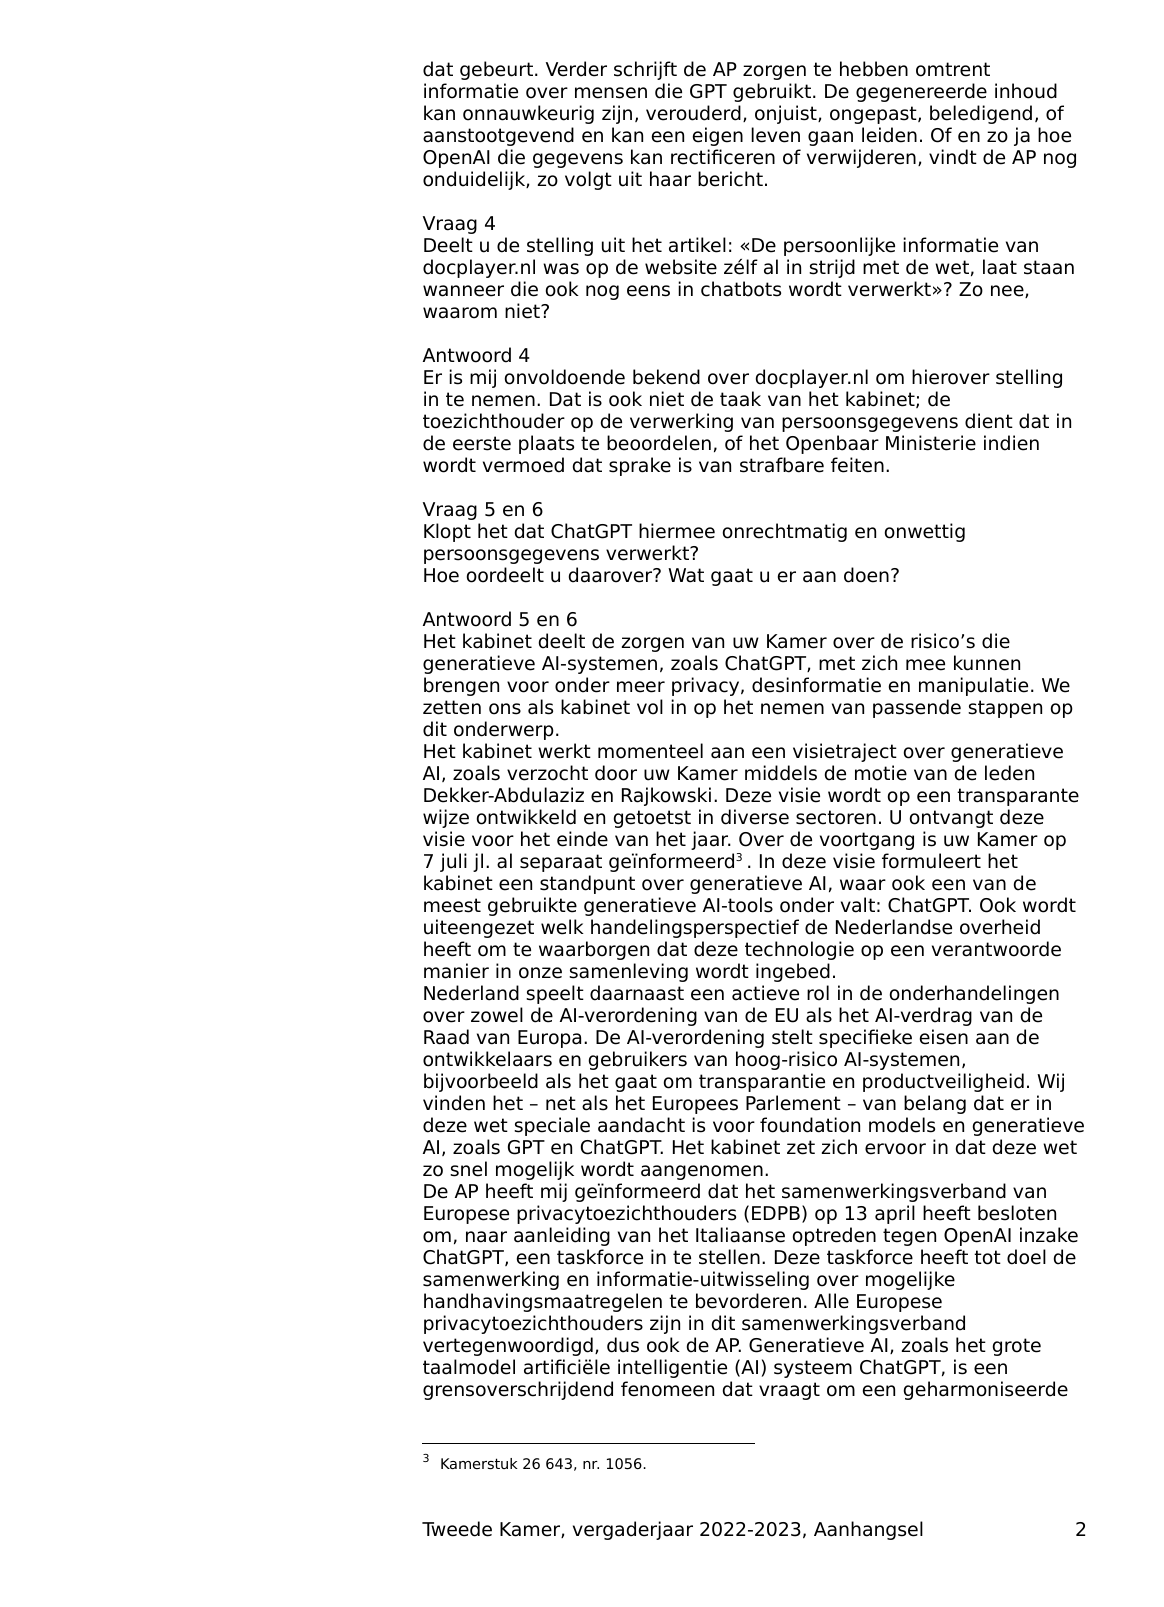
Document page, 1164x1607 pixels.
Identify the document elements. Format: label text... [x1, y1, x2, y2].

text Er is mij onvoldoende bekend over docplayer.nl om hierover stelling in te nemen. Dat is ook niet de taak van het kabinet; de toezichthouder op de verwerking van persoonsgegevens dient dat in de eerste plaats te beoordelen, of het Openbaar Ministerie indien wordt vermoed dat sprake is van strafbare feiten. [422, 367, 1087, 477]
text Vraag 5 en 6 [422, 499, 1087, 521]
text Nederland speelt daarnaast een actieve rol in de onderhandelingen over zowel de AI-verordening van de EU als het AI-verdrag van de Raad van Europa. De AI-verordening stelt specifieke eisen aan de ontwikkelaars en gebruikers van hoog-risico AI-systemen, bijvoorbeeld als het gaat om transparantie en productveiligheid. Wij vinden het – net als het Europees Parlement – van belang dat er in deze wet speciale aandacht is voor foundation models en generatieve AI, zoals GPT en ChatGPT. Het kabinet zet zich ervoor in dat deze wet zo snel mogelijk wordt aangenomen. [422, 983, 1087, 1181]
text Kamerstuk 26 643, nr. 1056. [422, 1452, 1087, 1474]
text Het kabinet werkt momenteel aan een visietraject over generatieve AI, zoals verzocht door uw Kamer middels de motie van de leden Dekker-Abdulaziz en Rajkowski. Deze visie wordt op een transparante wijze ontwikkeld en getoetst in diverse sectoren. U ontvangt deze visie voor het einde van het jaar. Over de voortgang is uw Kamer op 7 juli jl. al separaat geïnformeerd. In deze visie formuleert het kabinet een standpunt over generatieve AI, waar ook een van de meest gebruikte generatieve AI-tools onder valt: ChatGPT. Ook wordt uiteengezet welk handelingsperspectief de Nederlandse overheid heeft om te waarborgen dat deze technologie op een verantwoorde manier in onze samenleving wordt ingebed. [422, 741, 1087, 983]
text Klopt het dat ChatGPT hiermee onrechtmatig en onwettig persoonsgegevens verwerkt? [422, 521, 1087, 565]
text Vraag 4 [422, 213, 1087, 235]
text Hoe oordeelt u daarover? Wat gaat u er aan doen? [422, 565, 1087, 587]
text Antwoord 4 [422, 345, 1087, 367]
text De AP heeft mij geïnformeerd dat het samenwerkingsverband van Europese privacytoezichthouders (EDPB) op 13 april heeft besloten om, naar aanleiding van het Italiaanse optreden tegen OpenAI inzake ChatGPT, een taskforce in te stellen. Deze taskforce heeft tot doel de samenwerking en informatie-uitwisseling over mogelijke handhavingsmaatregelen te bevorderen. Alle Europese privacytoezichthouders zijn in dit samenwerkingsverband vertegenwoordigd, dus ook de AP. Generatieve AI, zoals het grote taalmodel artificiële intelligentie (AI) systeem ChatGPT, is een grensoverschrijdend fenomeen dat vraagt om een geharmoniseerde [422, 1181, 1087, 1401]
text dat gebeurt. Verder schrijft de AP zorgen te hebben omtrent informatie over mensen die GPT gebruikt. De gegenereerde inhoud kan onnauwkeurig zijn, verouderd, onjuist, ongepast, beledigend, of aanstootgevend en kan een eigen leven gaan leiden. Of en zo ja hoe OpenAI die gegevens kan rectificeren of verwijderen, vindt de AP nog onduidelijk, zo volgt uit haar bericht. [422, 59, 1087, 191]
text Het kabinet deelt de zorgen van uw Kamer over de risico’s die generatieve AI-systemen, zoals ChatGPT, met zich mee kunnen brengen voor onder meer privacy, desinformatie en manipulatie. We zetten ons als kabinet vol in op het nemen van passende stappen op dit onderwerp. [422, 631, 1087, 741]
text Deelt u de stelling uit het artikel: «De persoonlijke informatie van docplayer.nl was op de website zélf al in strijd met de wet, laat staan wanneer die ook nog eens in chatbots wordt verwerkt»? Zo nee, waarom niet? [422, 235, 1087, 323]
text Antwoord 5 en 6 [422, 609, 1087, 631]
